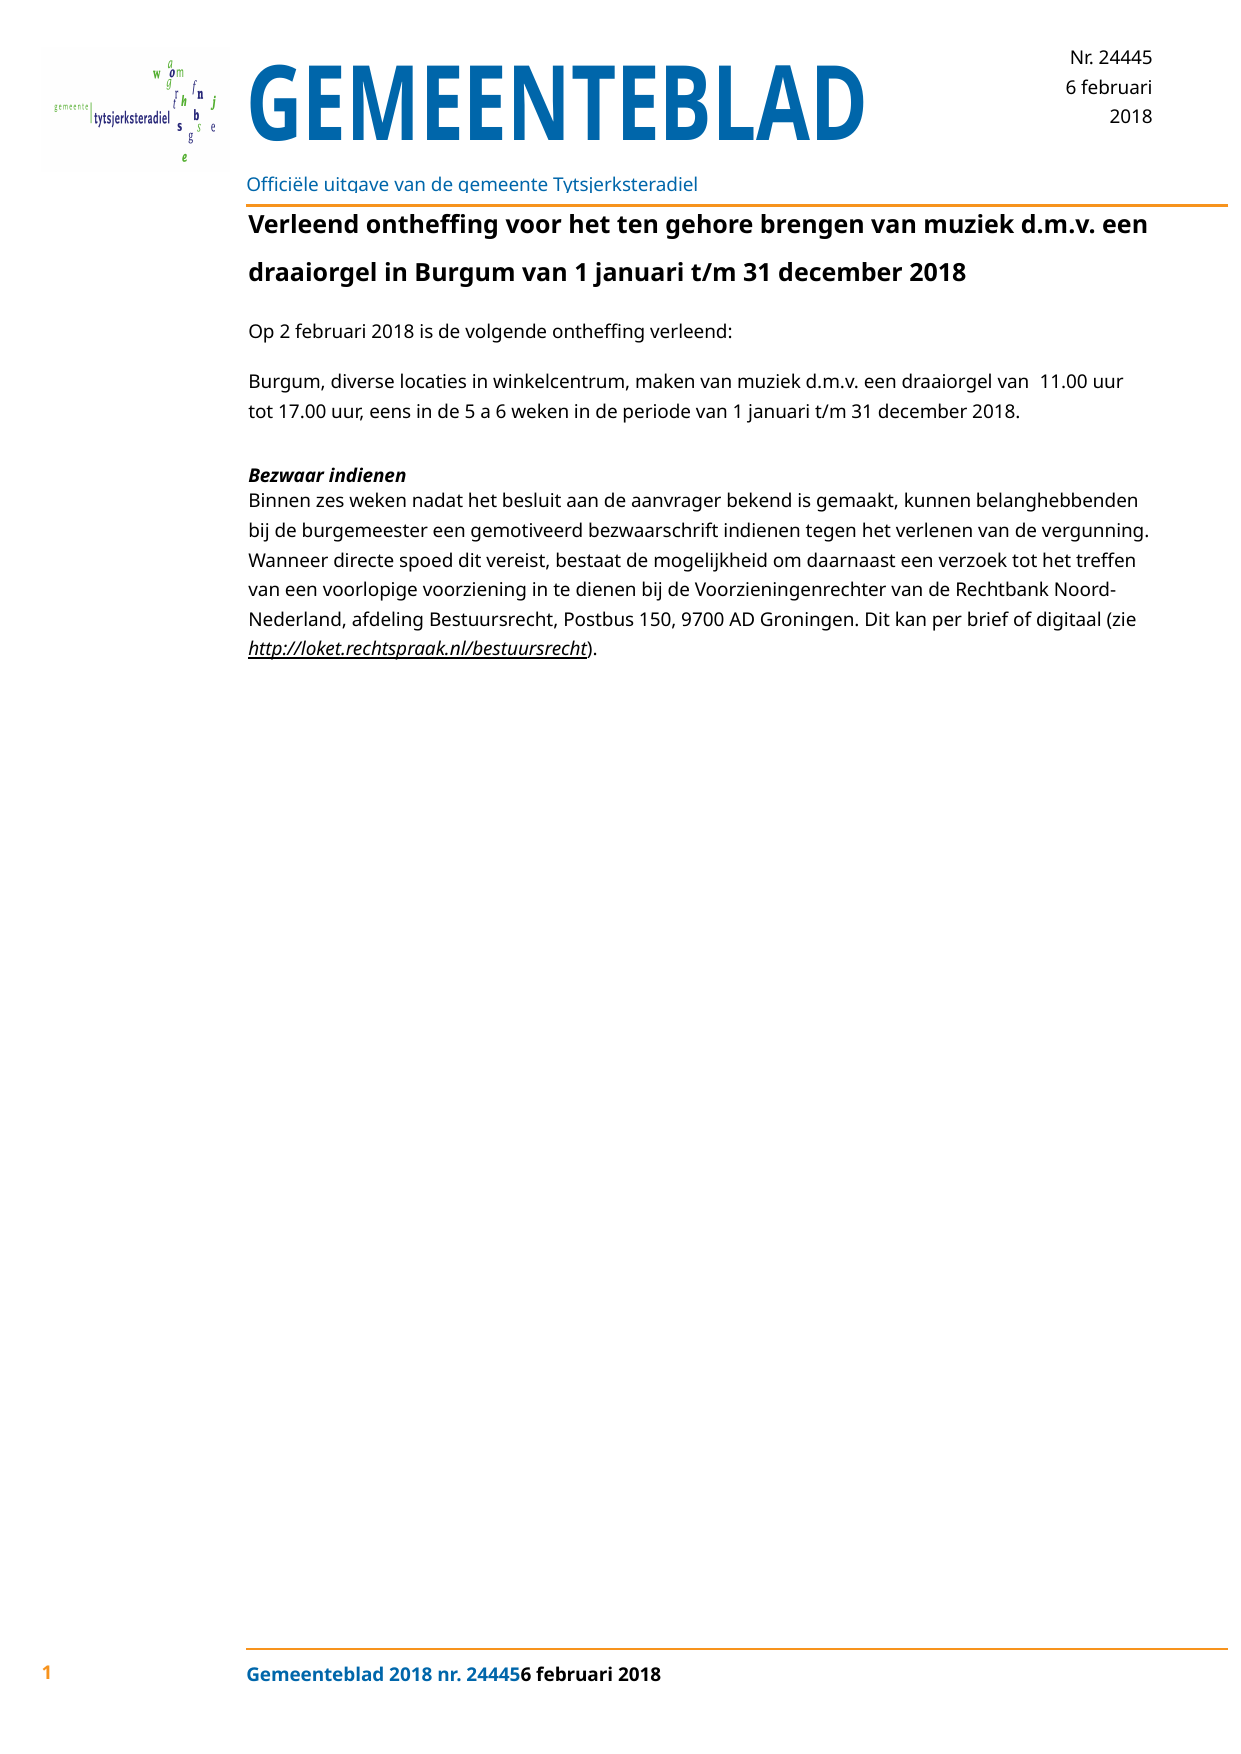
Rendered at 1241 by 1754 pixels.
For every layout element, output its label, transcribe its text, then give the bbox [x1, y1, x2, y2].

text Binnen zes weken nadat het besluit aan de aanvrager bekend is gemaakt, kunnen belanghebbenden bij de burgemeester een gemotiveerd bezwaarschrift indienen tegen het verlenen van de vergunning. Wanneer directe spoed dit vereist, bestaat de mogelijkheid om daarnaast een verzoek tot het treffen van een voorlopige voorziening in te dienen bij de Voorzieningenrechter van de Rechtbank Noord-Nederland, afdeling Bestuursrecht, Postbus 150, 9700 AD Groningen. Dit kan per brief of digitaal (zie http://loket.rechtspraak.nl/bestuursrecht). [248, 488, 1152, 661]
text Bezwaar indienen [248, 462, 1152, 488]
text Burgum, diverse locaties in winkelcentrum, maken van muziek d.m.v. een draaiorgel van 11.00 uur tot 17.00 uur, eens in de 5 a 6 weken in de periode van 1 januari t/m 31 december 2018. [248, 368, 1152, 424]
text Verleend ontheffing voor het ten gehore brengen van muziek d.m.v. een draaiorgel in Burgum van 1 januari t/m 31 december 2018 [248, 207, 1152, 288]
picture [41, 47, 231, 172]
text Op 2 februari 2018 is de volgende ontheffing verleend: [248, 318, 1152, 344]
